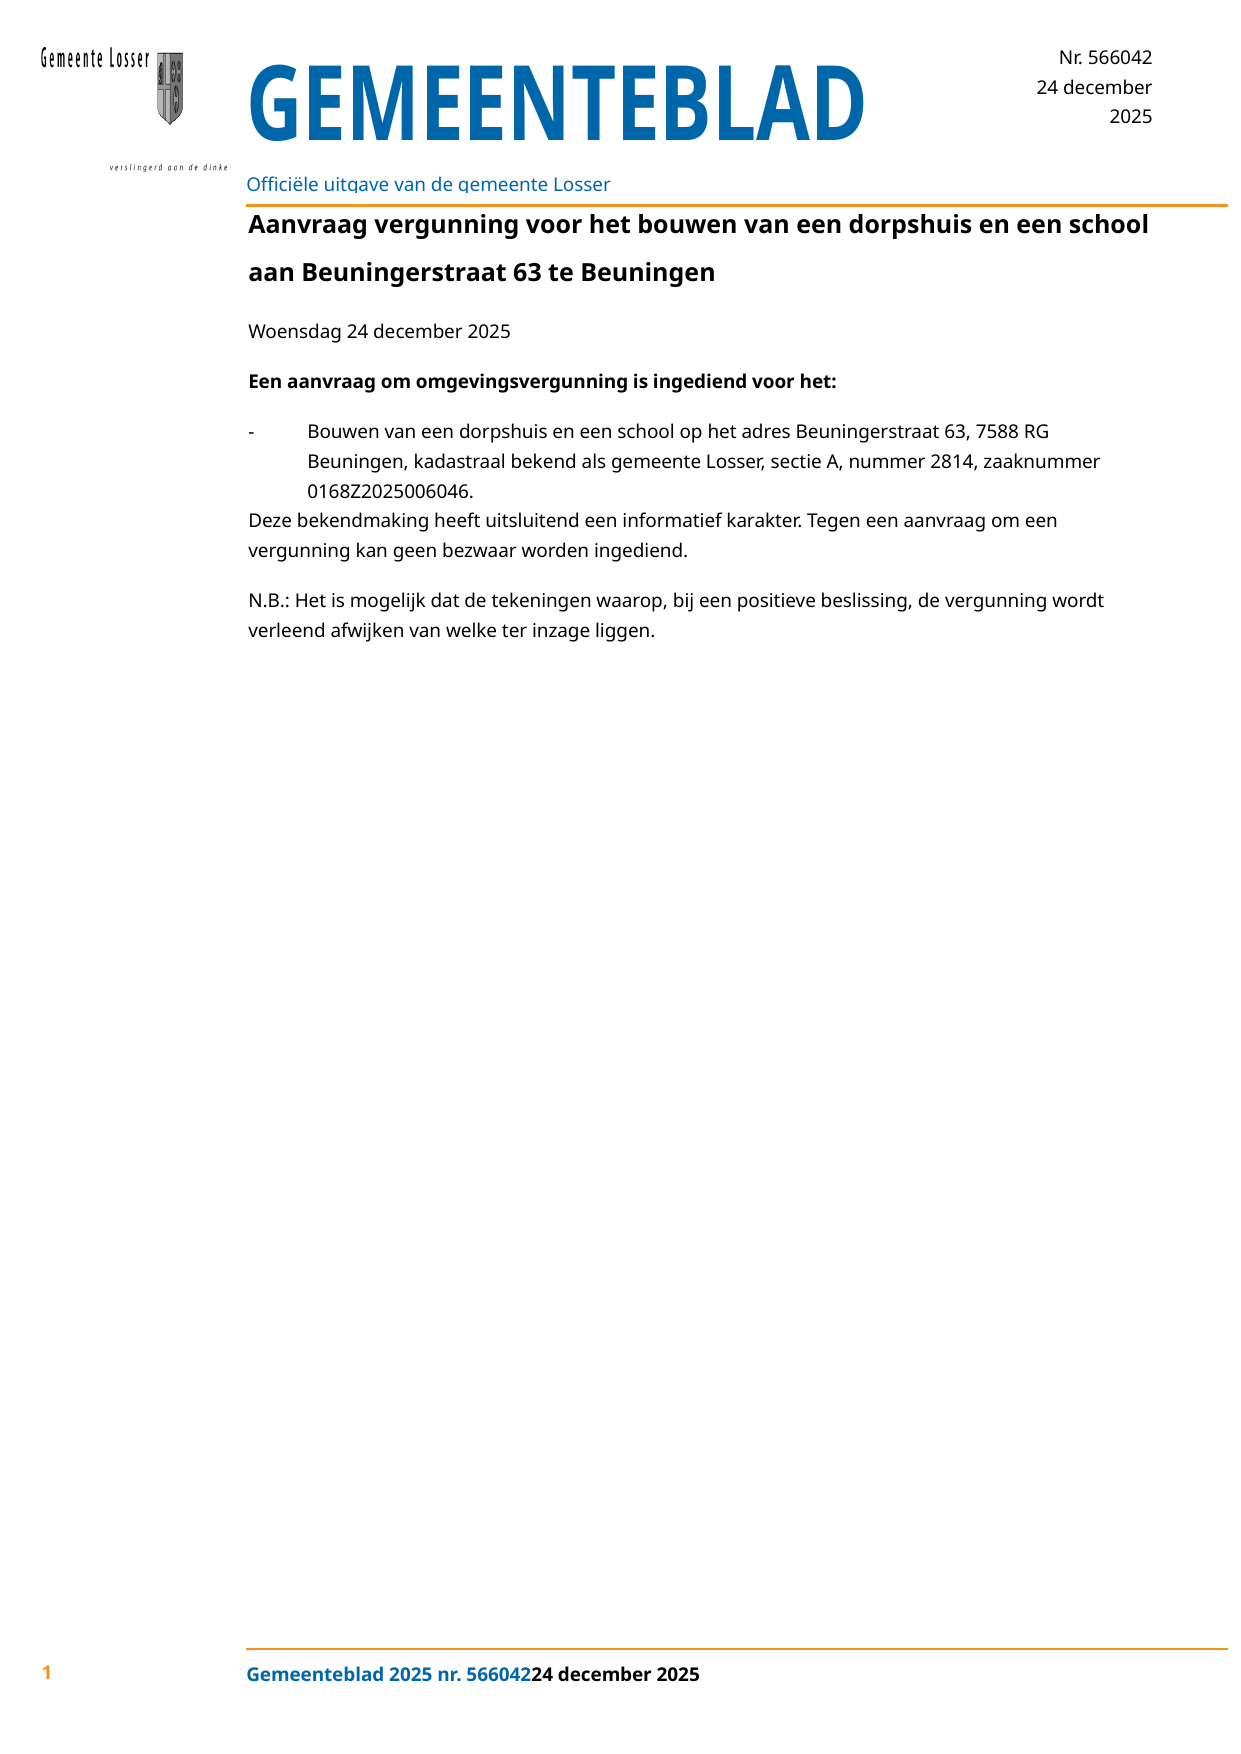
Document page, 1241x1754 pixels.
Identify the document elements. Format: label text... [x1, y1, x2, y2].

picture [41, 47, 231, 172]
text Aanvraag vergunning voor het bouwen van een dorpshuis en een school aan Beuningerstraat 63 te Beuningen [248, 207, 1152, 288]
text N.B.: Het is mogelijk dat de tekeningen waarop, bij een positieve beslissing, de vergunning wordt verleend afwijken van welke ter inzage liggen. [248, 587, 1152, 643]
text Deze bekendmaking heeft uitsluitend een informatief karakter. Tegen een aanvraag om een vergunning kan geen bezwaar worden ingediend. [248, 507, 1152, 563]
list Bouwen van een dorpshuis en een school op het adres Beuningerstraat 63, 7588 RG Beuningen, kadastraal bekend als gemeente Losser, sectie A, nummer 2814, zaaknummer 0168Z2025006046. [248, 419, 1152, 504]
text Woensdag 24 december 2025 [248, 318, 1152, 344]
text Een aanvraag om omgevingsvergunning is ingediend voor het: [248, 368, 1152, 394]
